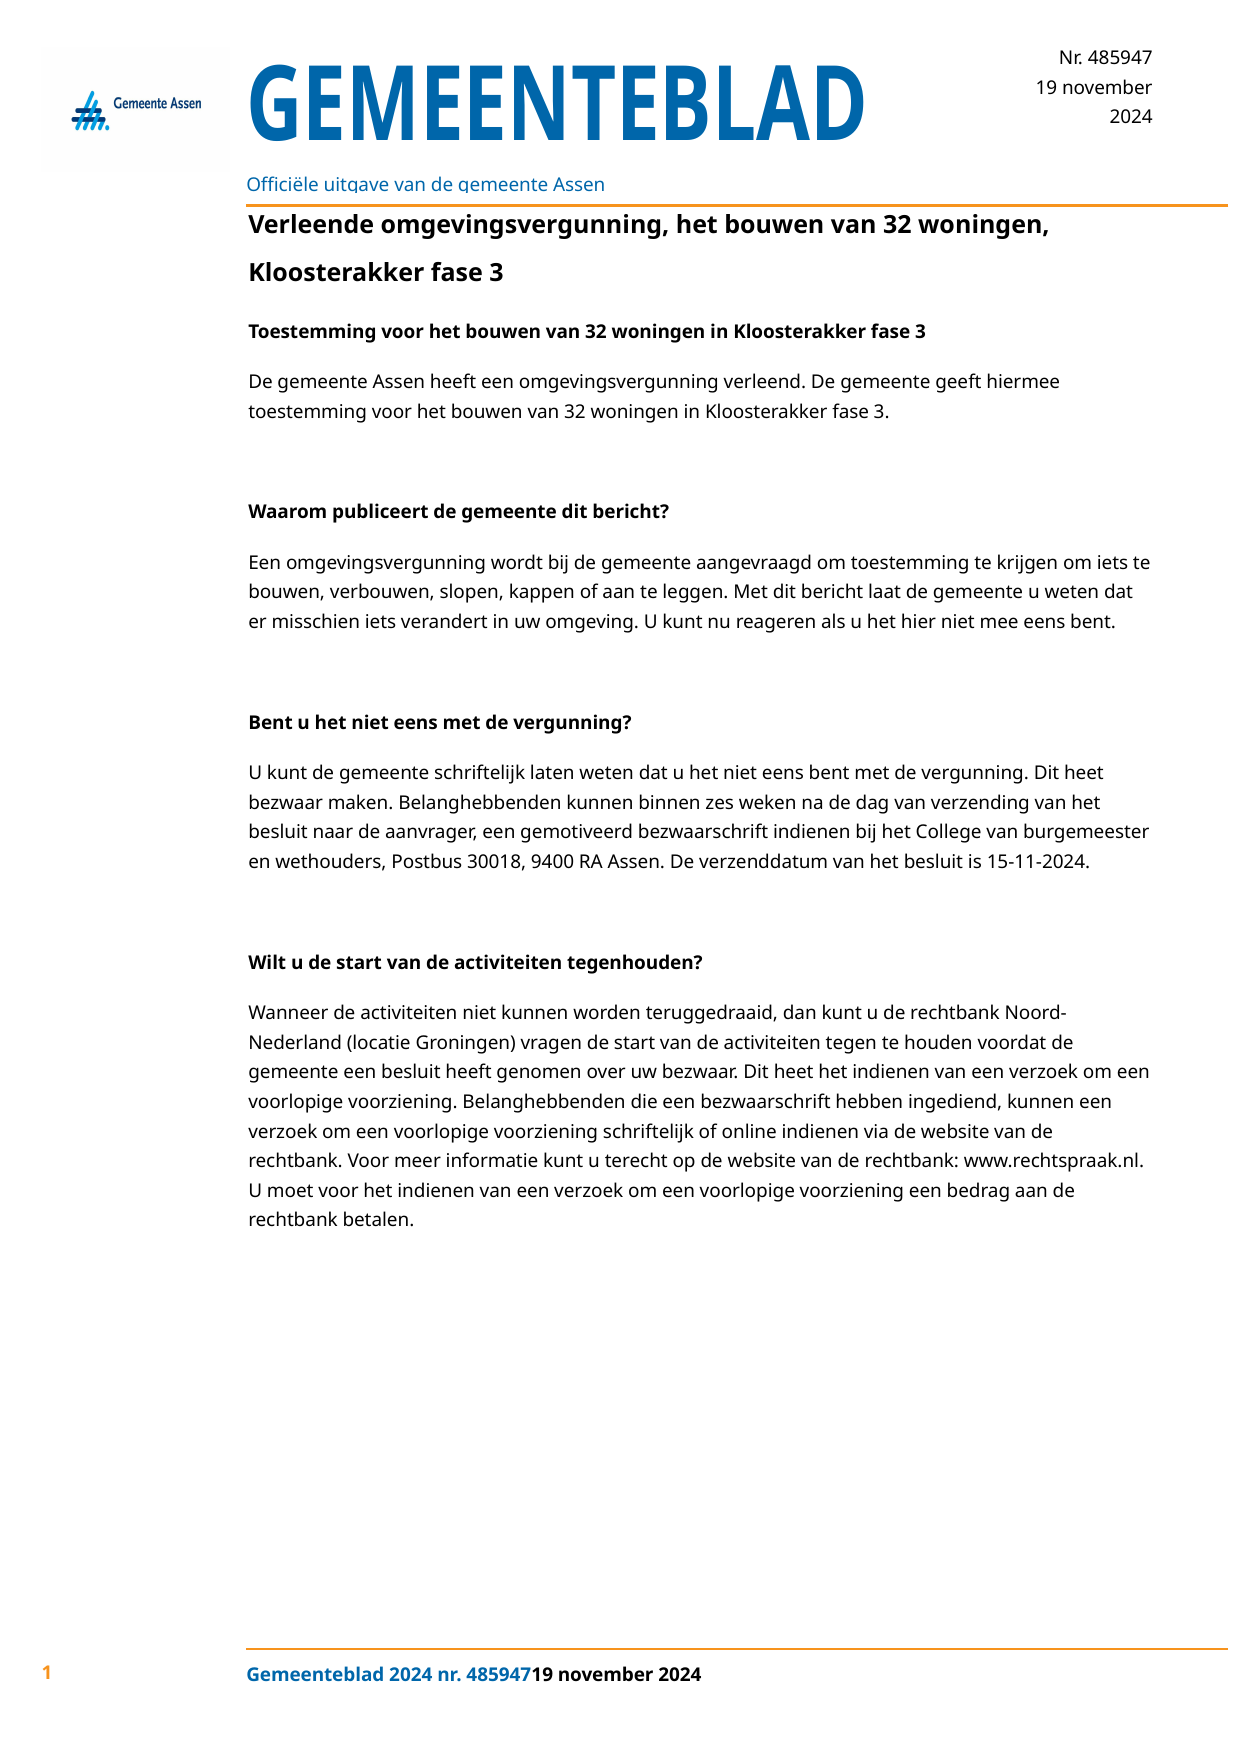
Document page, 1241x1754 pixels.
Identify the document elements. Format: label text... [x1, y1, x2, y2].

text Wanneer de activiteiten niet kunnen worden teruggedraaid, dan kunt u de rechtbank Noord-Nederland (locatie Groningen) vragen de start van de activiteiten tegen te houden voordat de gemeente een besluit heeft genomen over uw bezwaar. Dit heet het indienen van een verzoek om een voorlopige voorziening. Belanghebbenden die een bezwaarschrift hebben ingediend, kunnen een verzoek om een voorlopige voorziening schriftelijk of online indienen via de website van de rechtbank. Voor meer informatie kunt u terecht op de website van de rechtbank: www.rechtspraak.nl. U moet voor het indienen van een verzoek om een voorlopige voorziening een bedrag aan de rechtbank betalen. [248, 999, 1152, 1232]
text Toestemming voor het bouwen van 32 woningen in Kloosterakker fase 3 [248, 318, 1152, 344]
text De gemeente Assen heeft een omgevingsvergunning verleend. De gemeente geeft hiermee toestemming voor het bouwen van 32 woningen in Kloosterakker fase 3. [248, 368, 1152, 424]
picture [41, 47, 231, 172]
text Wilt u de start van de activiteiten tegenhouden? [248, 949, 1152, 975]
text Verleende omgevingsvergunning, het bouwen van 32 woningen, Kloosterakker fase 3 [248, 207, 1152, 288]
text Bent u het niet eens met de vergunning? [248, 709, 1152, 735]
text Een omgevingsvergunning wordt bij de gemeente aangevraagd om toestemming te krijgen om iets te bouwen, verbouwen, slopen, kappen of aan te leggen. Met dit bericht laat de gemeente u weten dat er misschien iets verandert in uw omgeving. U kunt nu reageren als u het hier niet mee eens bent. [248, 549, 1152, 634]
text U kunt de gemeente schriftelijk laten weten dat u het niet eens bent met de vergunning. Dit heet bezwaar maken. Belanghebbenden kunnen binnen zes weken na de dag van verzending van het besluit naar de aanvrager, een gemotiveerd bezwaarschrift indienen bij het College van burgemeester en wethouders, Postbus 30018, 9400 RA Assen. De verzenddatum van het besluit is 15-11-2024. [248, 759, 1152, 874]
text Waarom publiceert de gemeente dit bericht? [248, 499, 1152, 524]
